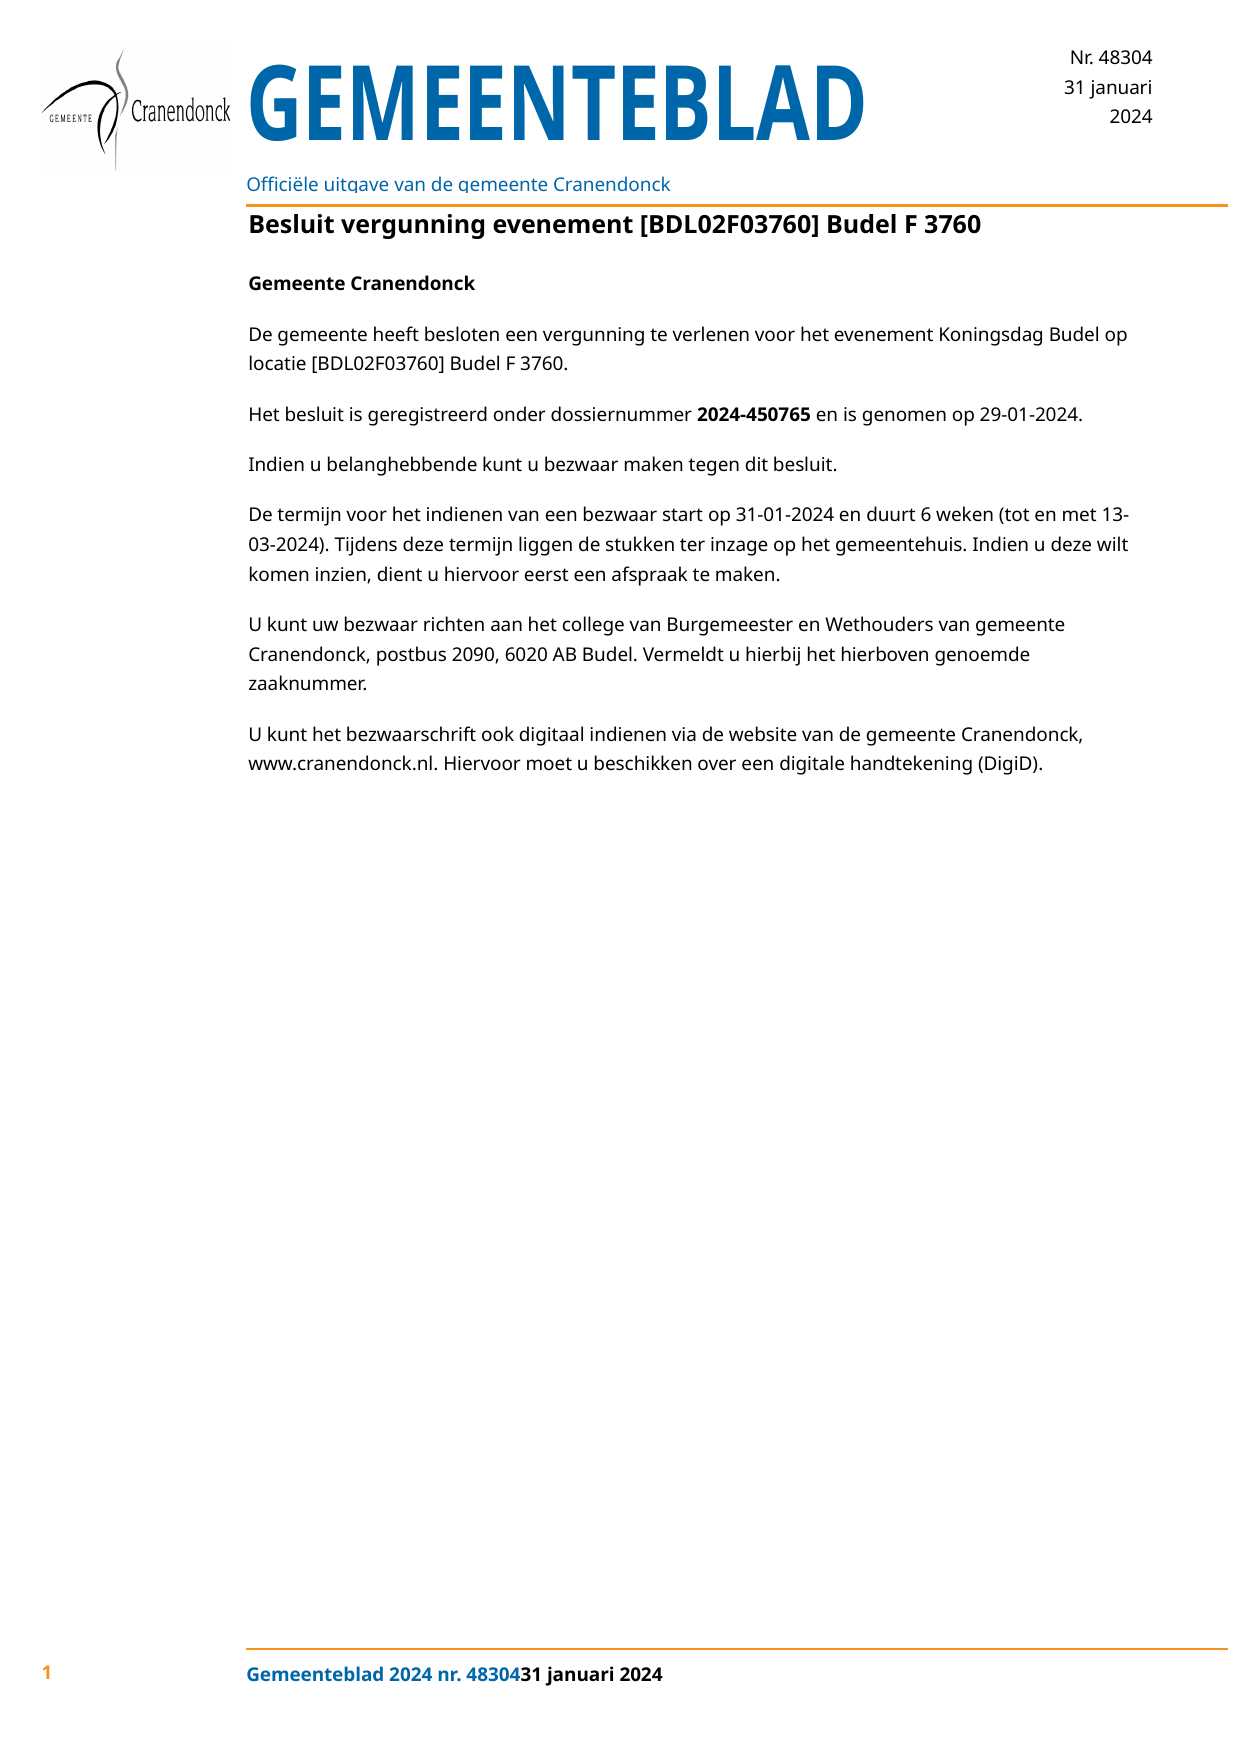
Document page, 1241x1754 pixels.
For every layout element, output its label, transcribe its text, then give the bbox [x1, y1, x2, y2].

text Indien u belanghebbende kunt u bezwaar maken tegen dit besluit. [248, 451, 1152, 477]
text De gemeente heeft besloten een vergunning te verlenen voor het evenement Koningsdag Budel op locatie [BDL02F03760] Budel F 3760. [248, 321, 1152, 376]
text Besluit vergunning evenement [BDL02F03760] Budel F 3760 [248, 207, 1152, 241]
text De termijn voor het indienen van een bezwaar start op 31-01-2024 en duurt 6 weken (tot en met 13-03-2024). Tijdens deze termijn liggen de stukken ter inzage op het gemeentehuis. Indien u deze wilt komen inzien, dient u hiervoor eerst een afspraak te maken. [248, 502, 1152, 586]
text Het besluit is geregistreerd onder dossiernummer 2024-450765 en is genomen op 29-01-2024. [248, 401, 1152, 426]
text Gemeente Cranendonck [248, 270, 1152, 296]
text U kunt uw bezwaar richten aan het college van Burgemeester en Wethouders van gemeente Cranendonck, postbus 2090, 6020 AB Budel. Vermeldt u hierbij het hierboven genoemde zaaknummer. [248, 611, 1152, 696]
picture [41, 47, 231, 172]
text U kunt het bezwaarschrift ook digitaal indienen via de website van de gemeente Cranendonck, www.cranendonck.nl. Hiervoor moet u beschikken over een digitale handtekening (DigiD). [248, 721, 1152, 776]
